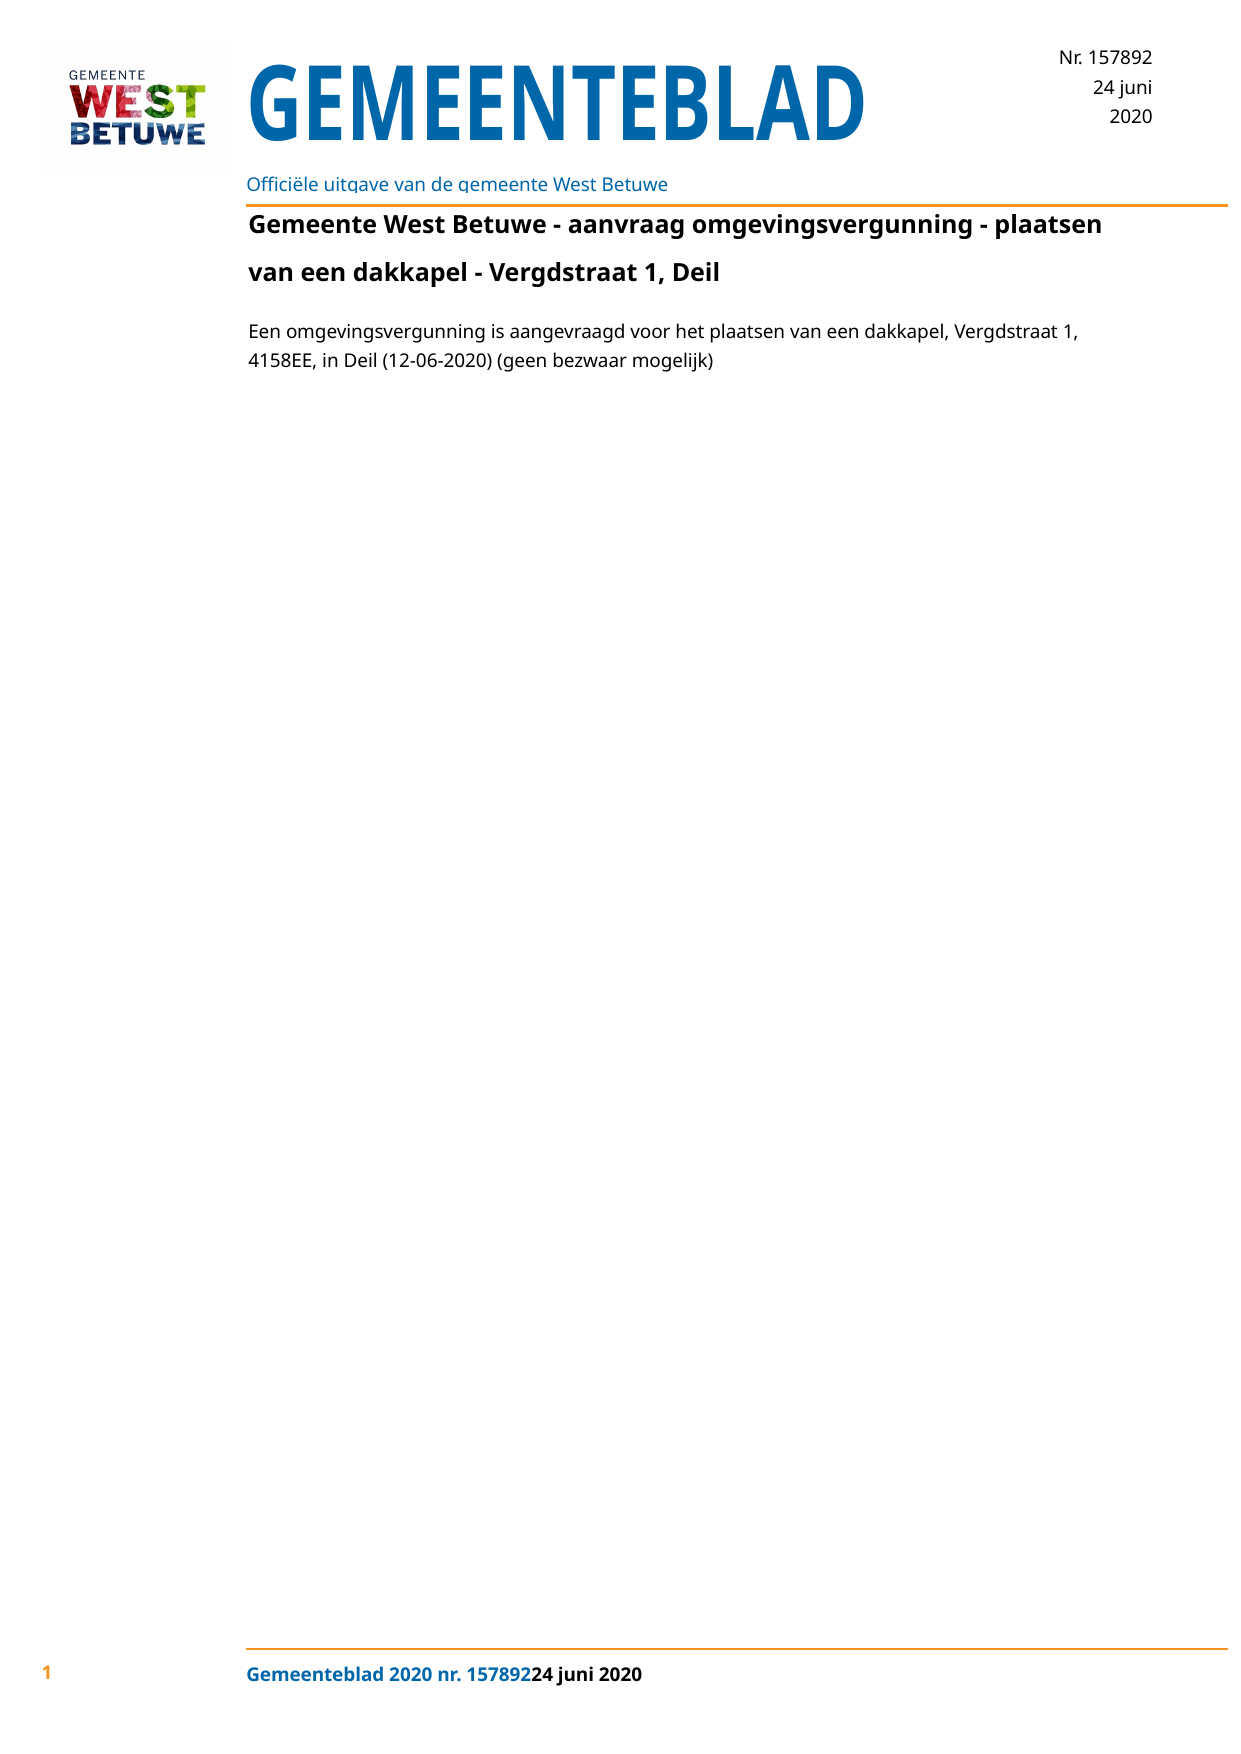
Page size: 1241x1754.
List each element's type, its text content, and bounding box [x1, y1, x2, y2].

picture [41, 47, 231, 172]
text Gemeente West Betuwe - aanvraag omgevingsvergunning - plaatsen van een dakkapel - Vergdstraat 1, Deil [248, 207, 1152, 288]
text Een omgevingsvergunning is aangevraagd voor het plaatsen van een dakkapel, Vergdstraat 1, 4158EE, in Deil (12-06-2020) (geen bezwaar mogelijk) [248, 318, 1152, 373]
